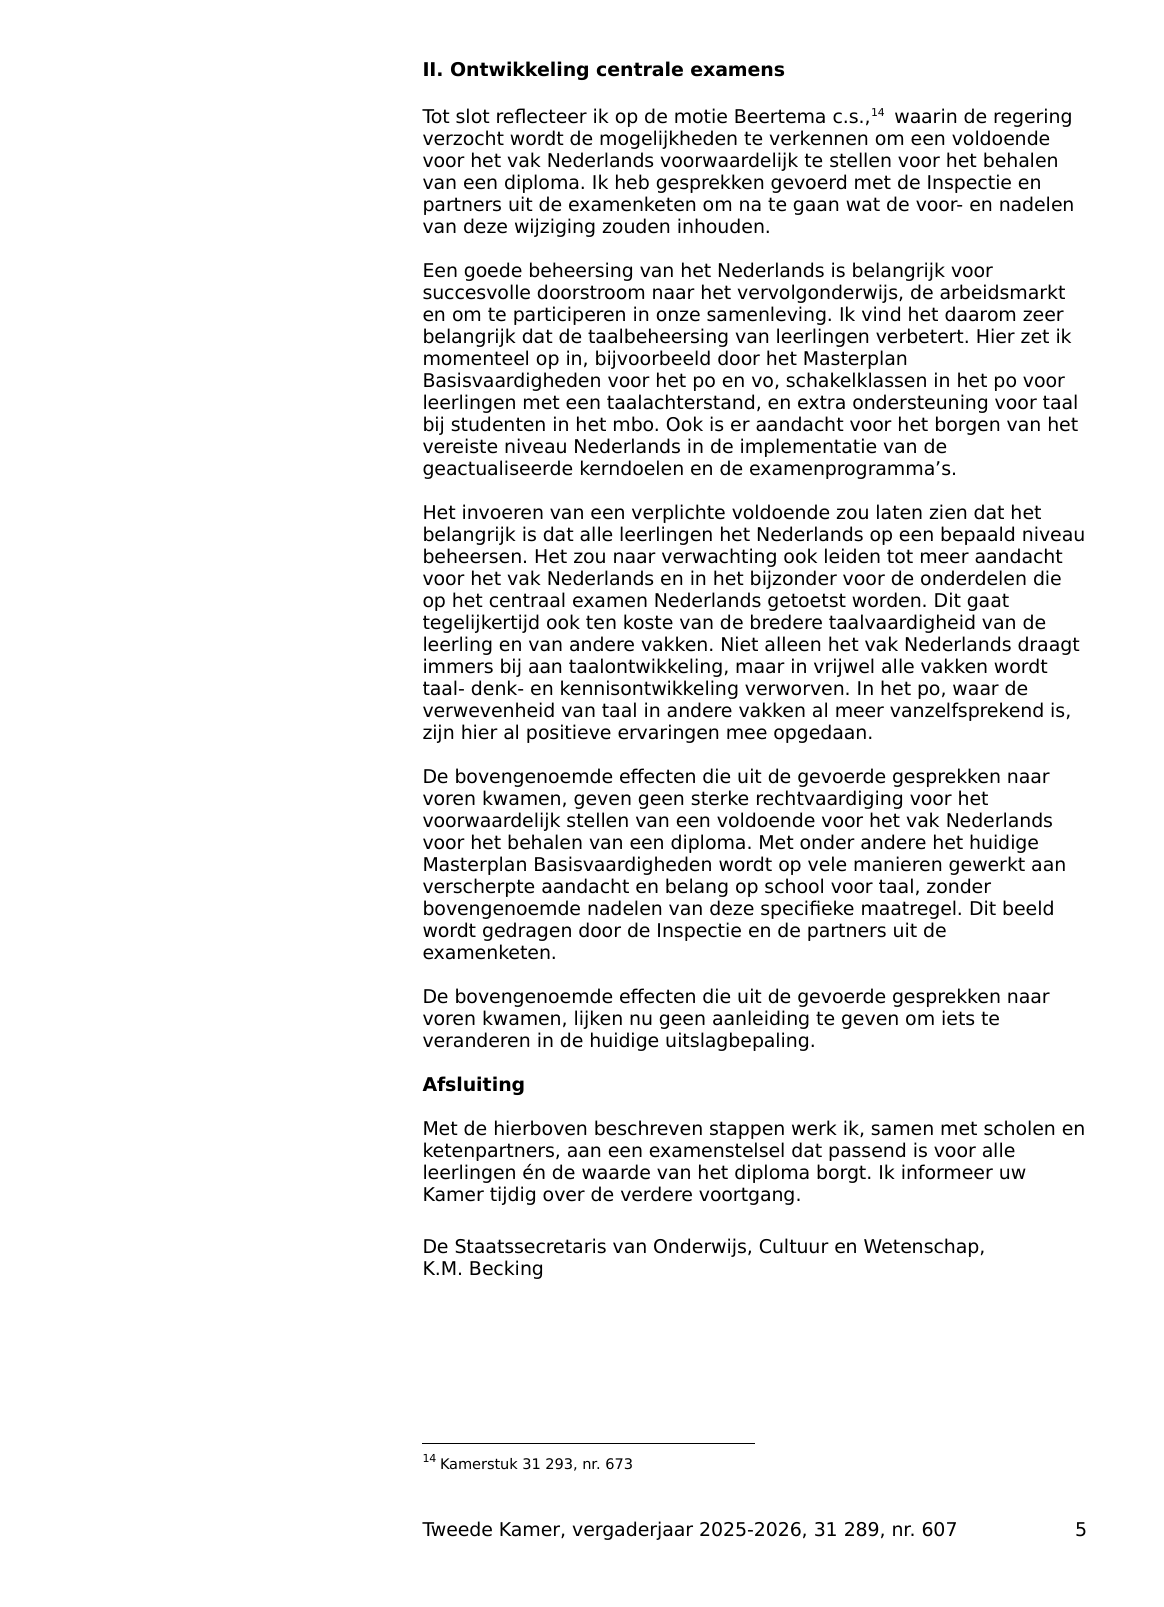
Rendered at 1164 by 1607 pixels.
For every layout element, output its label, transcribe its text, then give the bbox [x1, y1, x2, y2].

text Een goede beheersing van het Nederlands is belangrijk voor succesvolle doorstroom naar het vervolgonderwijs, de arbeidsmarkt en om te participeren in onze samenleving. Ik vind het daarom zeer belangrijk dat de taalbeheersing van leerlingen verbetert. Hier zet ik momenteel op in, bijvoorbeeld door het Masterplan Basisvaardigheden voor het po en vo, schakelklassen in het po voor leerlingen met een taalachterstand, en extra ondersteuning voor taal bij studenten in het mbo. Ook is er aandacht voor het borgen van het vereiste niveau Nederlands in de implementatie van de geactualiseerde kerndoelen en de examenprogramma’s. [422, 260, 1087, 480]
subtitle II. Ontwikkeling centrale examens [422, 59, 1087, 81]
text Met de hierboven beschreven stappen werk ik, samen met scholen en ketenpartners, aan een examenstelsel dat passend is voor alle leerlingen én de waarde van het diploma borgt. Ik informeer uw Kamer tijdig over de verdere voortgang. [422, 1118, 1087, 1206]
text Kamerstuk 31 293, nr. 673 [422, 1452, 1087, 1474]
text Tot slot reflecteer ik op de motie Beertema c.s., waarin de regering verzocht wordt de mogelijkheden te verkennen om een voldoende voor het vak Nederlands voorwaardelijk te stellen voor het behalen van een diploma. Ik heb gesprekken gevoerd met de Inspectie en partners uit de examenketen om na te gaan wat de voor- en nadelen van deze wijziging zouden inhouden. [422, 106, 1087, 238]
text Het invoeren van een verplichte voldoende zou laten zien dat het belangrijk is dat alle leerlingen het Nederlands op een bepaald niveau beheersen. Het zou naar verwachting ook leiden tot meer aandacht voor het vak Nederlands en in het bijzonder voor de onderdelen die op het centraal examen Nederlands getoetst worden. Dit gaat tegelijkertijd ook ten koste van de bredere taalvaardigheid van de leerling en van andere vakken. Niet alleen het vak Nederlands draagt immers bij aan taalontwikkeling, maar in vrijwel alle vakken wordt taal- denk- en kennisontwikkeling verworven. In het po, waar de verwevenheid van taal in andere vakken al meer vanzelfsprekend is, zijn hier al positieve ervaringen mee opgedaan. [422, 502, 1087, 744]
text De Staatssecretaris van Onderwijs, Cultuur en Wetenschap, K.M. Becking [422, 1236, 1087, 1280]
subtitle Afsluiting [422, 1074, 1087, 1096]
text De bovengenoemde effecten die uit de gevoerde gesprekken naar voren kwamen, lijken nu geen aanleiding te geven om iets te veranderen in de huidige uitslagbepaling. [422, 986, 1087, 1052]
text De bovengenoemde effecten die uit de gevoerde gesprekken naar voren kwamen, geven geen sterke rechtvaardiging voor het voorwaardelijk stellen van een voldoende voor het vak Nederlands voor het behalen van een diploma. Met onder andere het huidige Masterplan Basisvaardigheden wordt op vele manieren gewerkt aan verscherpte aandacht en belang op school voor taal, zonder bovengenoemde nadelen van deze specifieke maatregel. Dit beeld wordt gedragen door de Inspectie en de partners uit de examenketen. [422, 766, 1087, 964]
